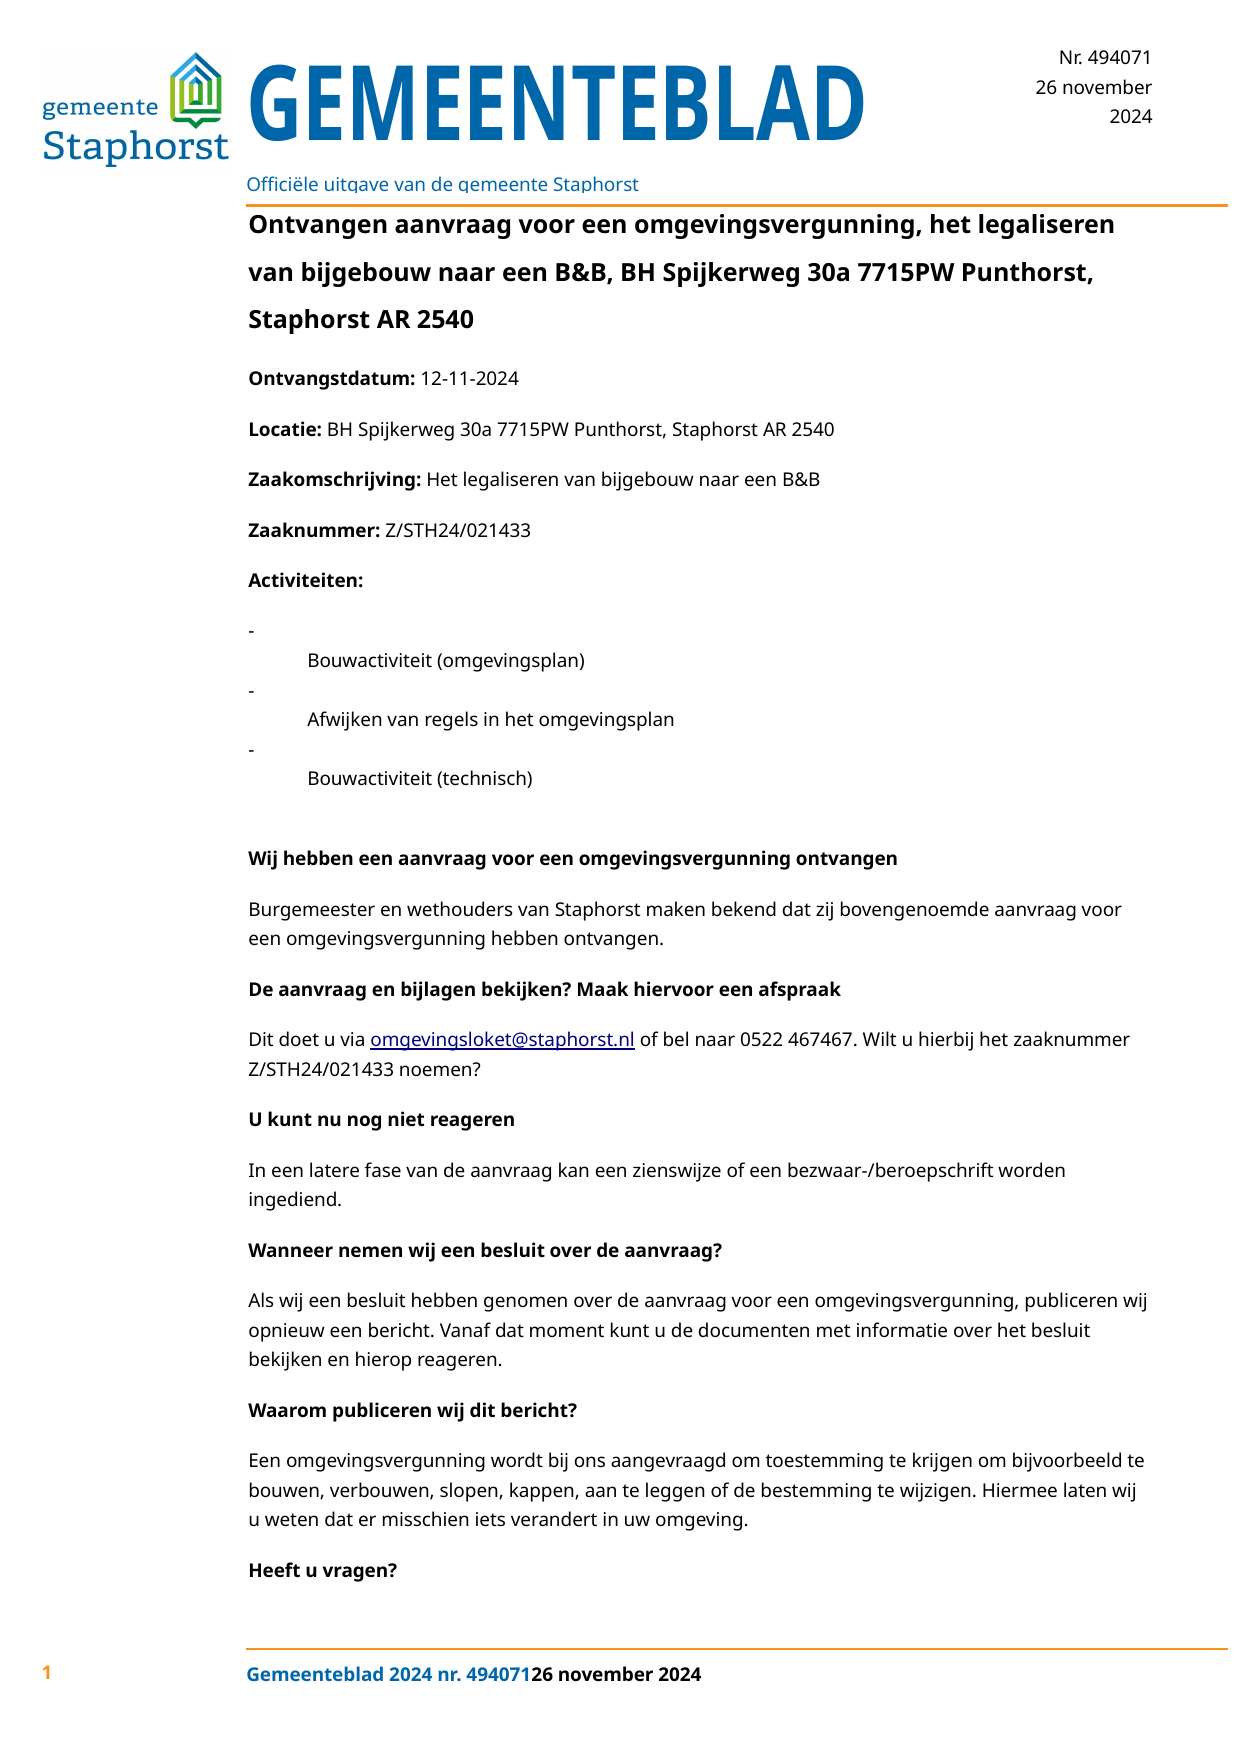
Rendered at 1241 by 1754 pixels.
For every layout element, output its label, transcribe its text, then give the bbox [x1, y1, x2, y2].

text U kunt nu nog niet reageren [248, 1106, 1152, 1132]
text Activiteiten: [248, 567, 1152, 593]
text Waarom publiceren wij dit bericht? [248, 1397, 1152, 1422]
text Heeft u vragen? [248, 1557, 1152, 1582]
text Wanneer nemen wij een besluit over de aanvraag? [248, 1237, 1152, 1262]
list Bouwactiviteit (omgevingsplan) [248, 647, 1152, 673]
text Ontvangstdatum: 12-11-2024 [248, 366, 1152, 391]
text Zaaknummer: Z/STH24/021433 [248, 517, 1152, 542]
text Als wij een besluit hebben genomen over de aanvraag voor een omgevingsvergunning, publiceren wij opnieuw een bericht. Vanaf dat moment kunt u de documenten met informatie over het besluit bekijken en hierop reageren. [248, 1287, 1152, 1372]
text Burgemeester en wethouders van Staphorst maken bekend dat zij bovengenoemde aanvraag voor een omgevingsvergunning hebben ontvangen. [248, 896, 1152, 951]
text Locatie: BH Spijkerweg 30a 7715PW Punthorst, Staphorst AR 2540 [248, 416, 1152, 442]
text Ontvangen aanvraag voor een omgevingsvergunning, het legaliseren van bijgebouw naar een B&B, BH Spijkerweg 30a 7715PW Punthorst, Staphorst AR 2540 [248, 207, 1152, 336]
text Zaakomschrijving: Het legaliseren van bijgebouw naar een B&B [248, 466, 1152, 492]
list Bouwactiviteit (technisch) [248, 766, 1152, 791]
picture [41, 47, 231, 172]
list Afwijken van regels in het omgevingsplan [248, 706, 1152, 732]
text In een latere fase van de aanvraag kan een zienswijze of een bezwaar-/beroepschrift worden ingediend. [248, 1157, 1152, 1212]
text De aanvraag en bijlagen bekijken? Maak hiervoor een afspraak [248, 976, 1152, 1002]
text Wij hebben een aanvraag voor een omgevingsvergunning ontvangen [248, 846, 1152, 871]
text Dit doet u via omgevingsloket@staphorst.nl of bel naar 0522 467467. Wilt u hierbij het zaaknummer Z/STH24/021433 noemen? [248, 1026, 1152, 1082]
text Een omgevingsvergunning wordt bij ons aangevraagd om toestemming te krijgen om bijvoorbeeld te bouwen, verbouwen, slopen, kappen, aan te leggen of de bestemming te wijzigen. Hiermee laten wij u weten dat er misschien iets verandert in uw omgeving. [248, 1447, 1152, 1532]
